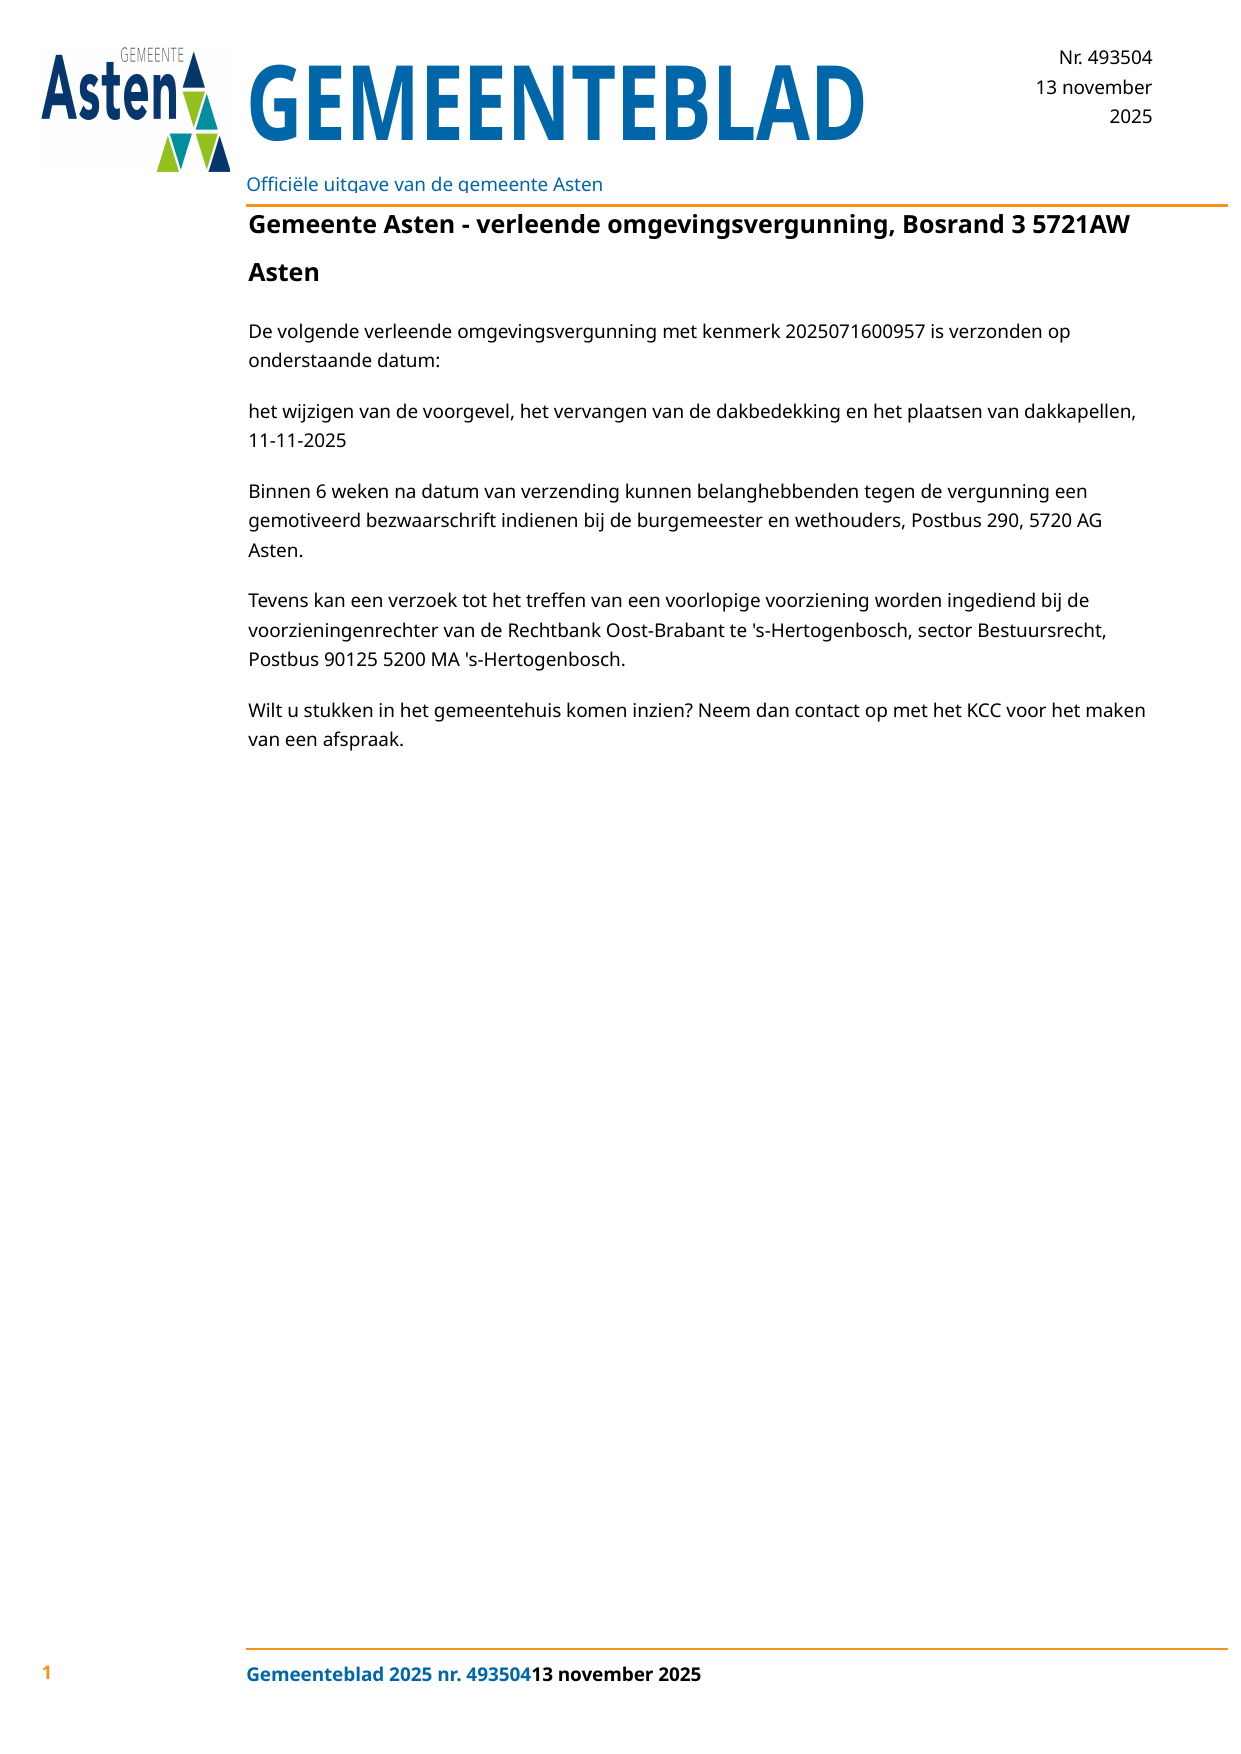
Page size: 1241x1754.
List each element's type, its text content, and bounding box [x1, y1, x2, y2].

text De volgende verleende omgevingsvergunning met kenmerk 2025071600957 is verzonden op onderstaande datum: [248, 318, 1152, 373]
text Gemeente Asten - verleende omgevingsvergunning, Bosrand 3 5721AW Asten [248, 207, 1152, 288]
text Wilt u stukken in het gemeentehuis komen inzien? Neem dan contact op met het KCC voor het maken van een afspraak. [248, 697, 1152, 752]
picture [41, 47, 231, 172]
text Binnen 6 weken na datum van verzending kunnen belanghebbenden tegen de vergunning een gemotiveerd bezwaarschrift indienen bij de burgemeester en wethouders, Postbus 290, 5720 AG Asten. [248, 478, 1152, 563]
text het wijzigen van de voorgevel, het vervangen van de dakbedekking en het plaatsen van dakkapellen, 11-11-2025 [248, 398, 1152, 453]
text Tevens kan een verzoek tot het treffen van een voorlopige voorziening worden ingediend bij de voorzieningenrechter van de Rechtbank Oost-Brabant te 's-Hertogenbosch, sector Bestuursrecht, Postbus 90125 5200 MA 's-Hertogenbosch. [248, 587, 1152, 672]
